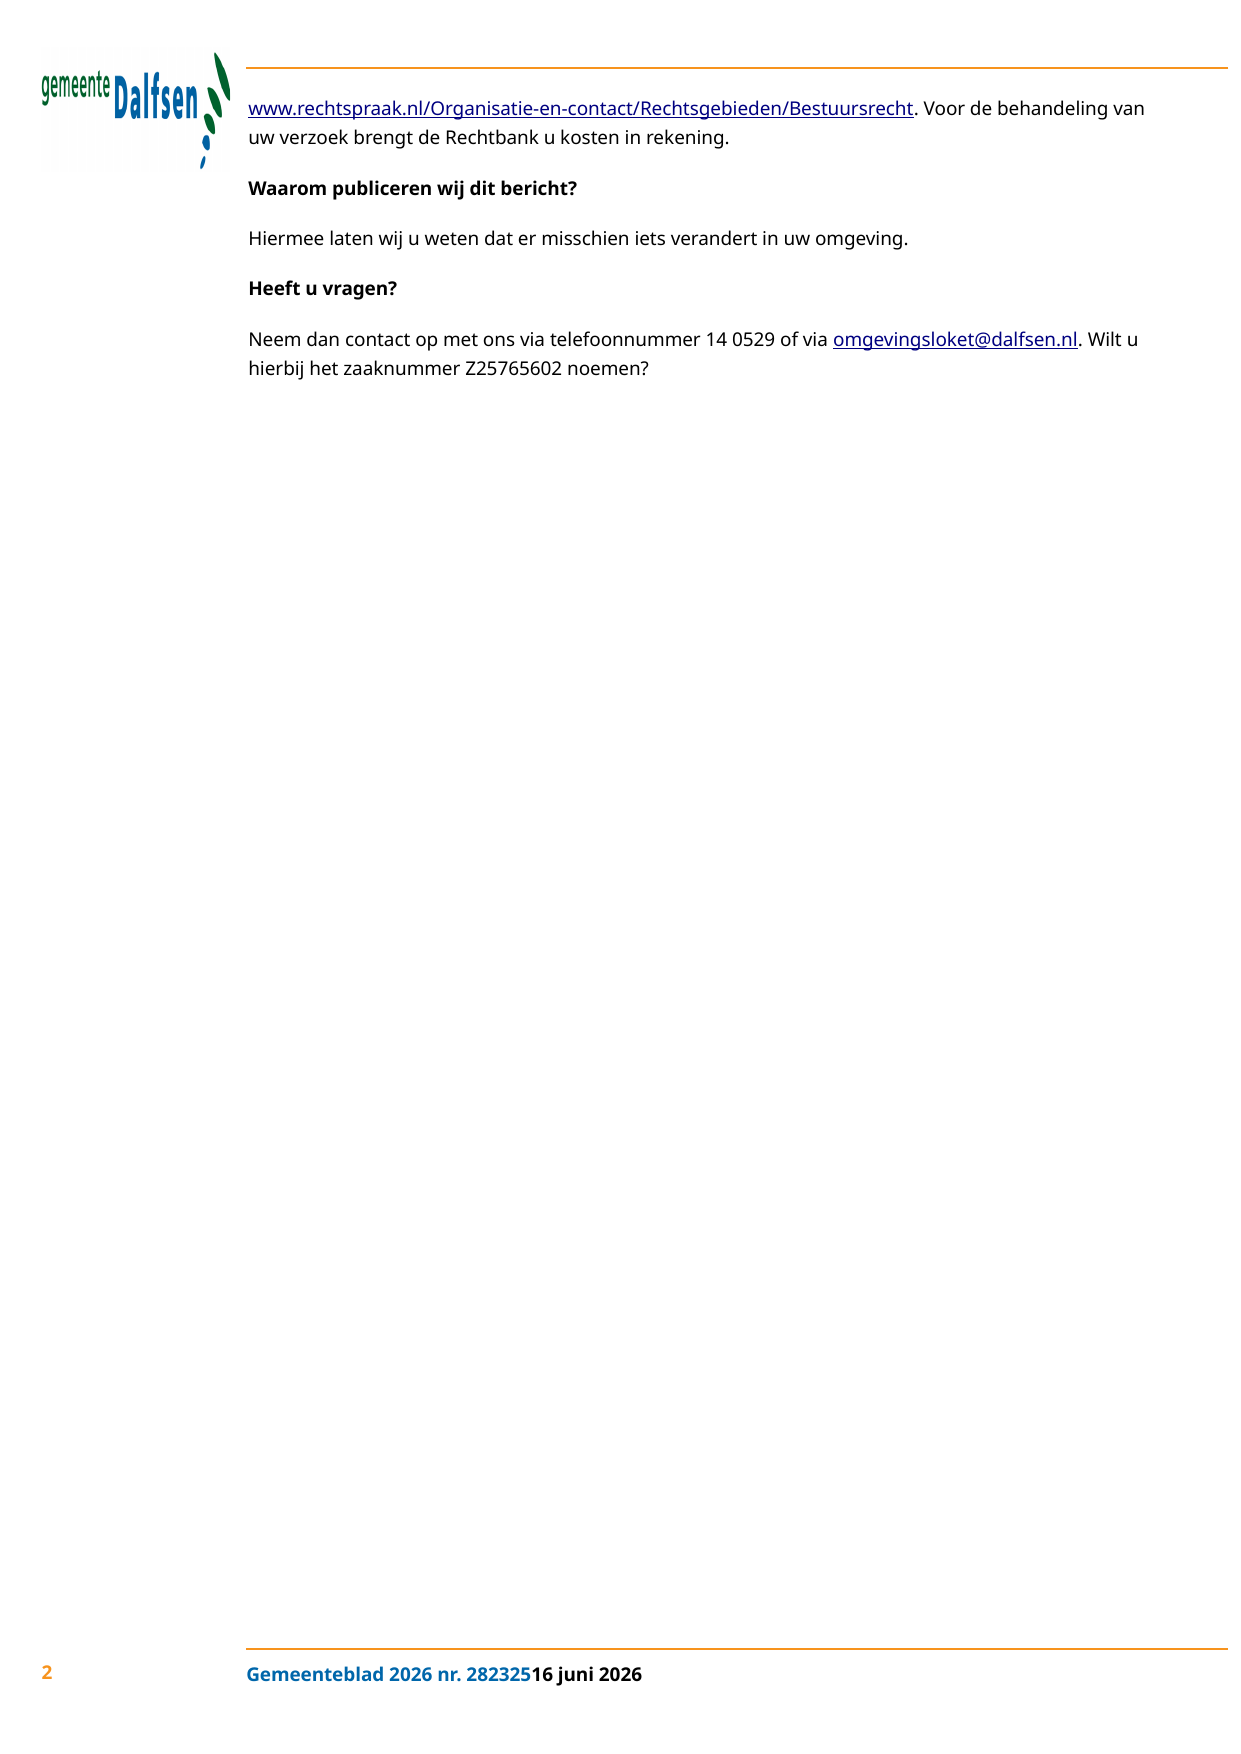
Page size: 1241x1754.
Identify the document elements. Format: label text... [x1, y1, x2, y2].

text www.rechtspraak.nl/Organisatie-en-contact/Rechtsgebieden/Bestuursrecht. Voor de behandeling van uw verzoek brengt de Rechtbank u kosten in rekening. [248, 95, 1152, 150]
text Waarom publiceren wij dit bericht? [248, 175, 1152, 201]
text Neem dan contact op met ons via telefoonnummer 14 0529 of via omgevingsloket@dalfsen.nl. Wilt u hierbij het zaaknummer Z25765602 noemen? [248, 326, 1152, 381]
text Hiermee laten wij u weten dat er misschien iets verandert in uw omgeving. [248, 225, 1152, 251]
picture [41, 47, 231, 172]
text Heeft u vragen? [248, 276, 1152, 301]
